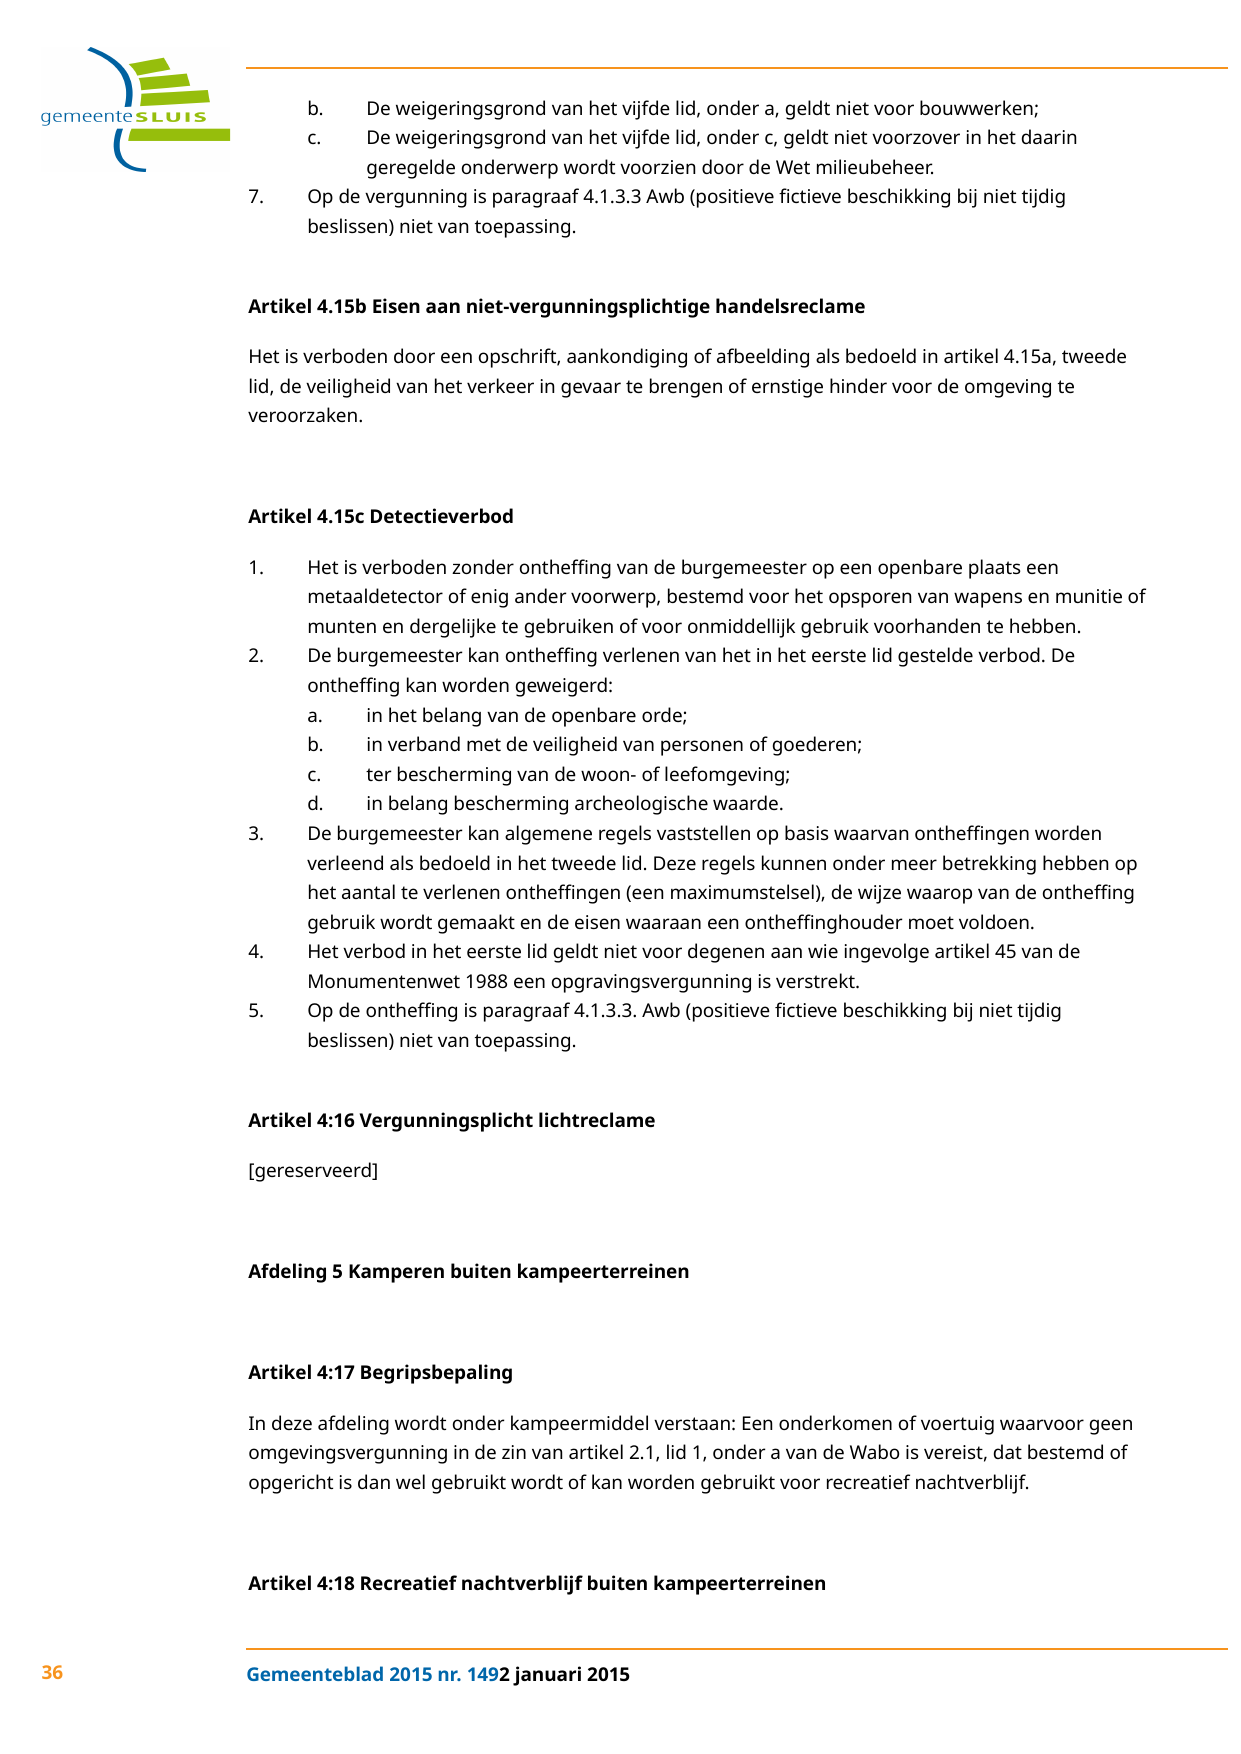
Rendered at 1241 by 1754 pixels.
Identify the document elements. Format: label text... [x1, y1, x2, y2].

list De burgemeester kan ontheffing verlenen van het in het eerste lid gestelde verbod. De ontheffing kan worden geweigerd: [248, 643, 1152, 698]
text Artikel 4:16 Vergunningsplicht lichtreclame [248, 1107, 1152, 1133]
list in verband met de veiligheid van personen of goederen; [307, 731, 1152, 757]
text Artikel 4:18 Recreatief nachtverblijf buiten kampeerterreinen [248, 1570, 1152, 1596]
text Artikel 4.15c Detectieverbod [248, 503, 1152, 529]
picture [41, 47, 231, 172]
list De weigeringsgrond van het vijfde lid, onder a, geldt niet voor bouwwerken; [307, 95, 1152, 121]
list Het verbod in het eerste lid geldt niet voor degenen aan wie ingevolge artikel 45 van de Monumentenwet 1988 een opgravingsvergunning is verstrekt. [248, 938, 1152, 994]
text Artikel 4.15b Eisen aan niet-vergunningsplichtige handelsreclame [248, 293, 1152, 319]
text In deze afdeling wordt onder kampeermiddel verstaan: Een onderkomen of voertuig waarvoor geen omgevingsvergunning in de zin van artikel 2.1, lid 1, onder a van de Wabo is vereist, dat bestemd of opgericht is dan wel gebruikt wordt of kan worden gebruikt voor recreatief nachtverblijf. [248, 1410, 1152, 1495]
text Artikel 4:17 Begripsbepaling [248, 1359, 1152, 1385]
text Afdeling 5 Kamperen buiten kampeerterreinen [248, 1258, 1152, 1284]
list ter bescherming van de woon- of leefomgeving; [307, 761, 1152, 787]
list Het is verboden zonder ontheffing van de burgemeester op een openbare plaats een metaaldetector of enig ander voorwerp, bestemd voor het opsporen van wapens en munitie of munten en dergelijke te gebruiken of voor onmiddellijk gebruik voorhanden te hebben. [248, 554, 1152, 639]
text Het is verboden door een opschrift, aankondiging of afbeelding als bedoeld in artikel 4.15a, tweede lid, de veiligheid van het verkeer in gevaar te brengen of ernstige hinder voor de omgeving te veroorzaken. [248, 343, 1152, 428]
text [gereserveerd] [248, 1158, 1152, 1183]
list De weigeringsgrond van het vijfde lid, onder c, geldt niet voorzover in het daarin geregelde onderwerp wordt voorzien door de Wet milieubeheer. [307, 124, 1152, 180]
list in belang bescherming archeologische waarde. [307, 791, 1152, 816]
list in het belang van de openbare orde; [307, 702, 1152, 728]
list De burgemeester kan algemene regels vaststellen op basis waarvan ontheffingen worden verleend als bedoeld in het tweede lid. Deze regels kunnen onder meer betrekking hebben op het aantal te verlenen ontheffingen (een maximumstelsel), de wijze waarop van de ontheffing gebruik wordt gemaakt en de eisen waaraan een ontheffinghouder moet voldoen. [248, 820, 1152, 935]
list Op de ontheffing is paragraaf 4.1.3.3. Awb (positieve fictieve beschikking bij niet tijdig beslissen) niet van toepassing. [248, 998, 1152, 1053]
list Op de vergunning is paragraaf 4.1.3.3 Awb (positieve fictieve beschikking bij niet tijdig beslissen) niet van toepassing. [248, 183, 1152, 239]
